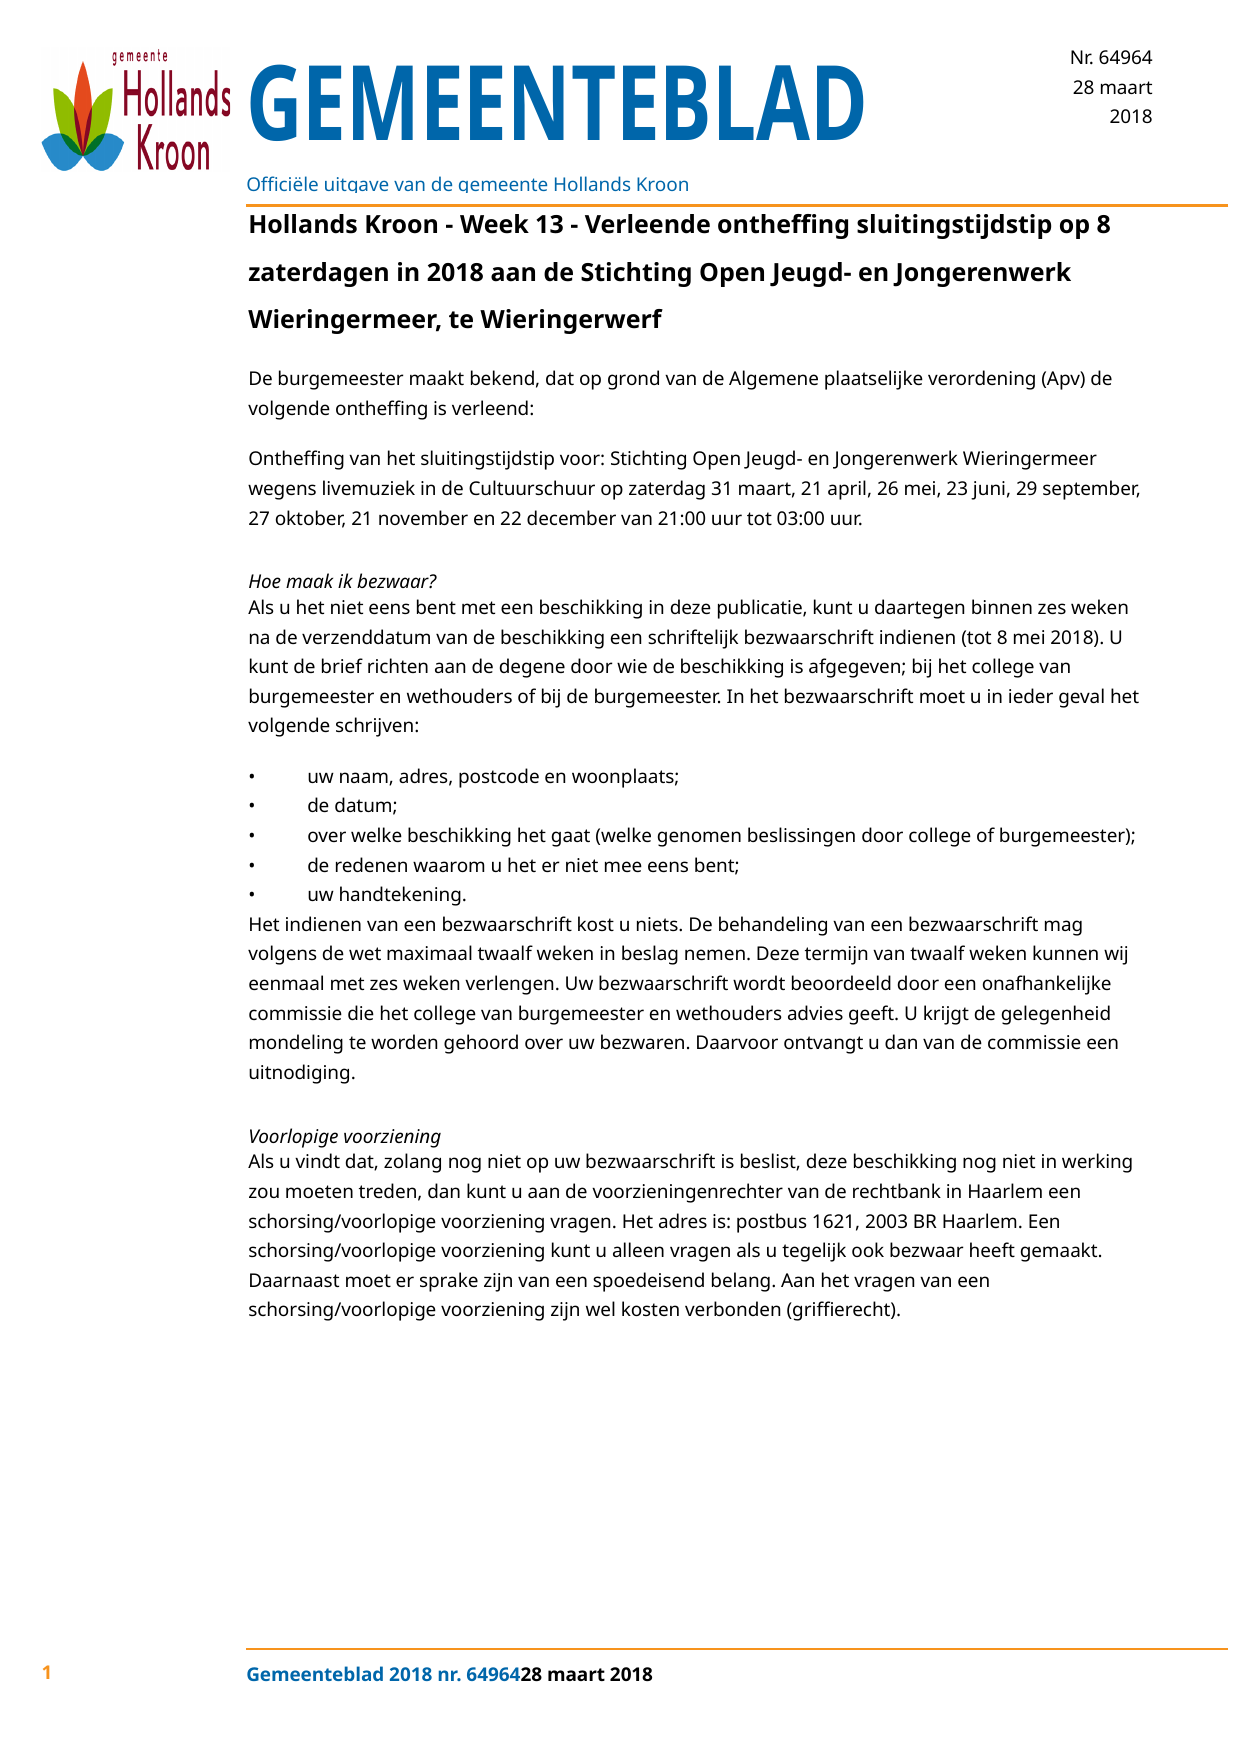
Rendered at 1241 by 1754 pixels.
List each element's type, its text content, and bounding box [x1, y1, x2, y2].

list de datum; [248, 793, 1152, 818]
list uw naam, adres, postcode en woonplaats; [248, 763, 1152, 789]
list uw handtekening. [248, 881, 1152, 907]
list de redenen waarom u het er niet mee eens bent; [248, 852, 1152, 878]
picture [41, 47, 231, 172]
text Het indienen van een bezwaarschrift kost u niets. De behandeling van een bezwaarschrift mag volgens de wet maximaal twaalf weken in beslag nemen. Deze termijn van twaalf weken kunnen wij eenmaal met zes weken verlengen. Uw bezwaarschrift wordt beoordeeld door een onafhankelijke commissie die het college van burgemeester en wethouders advies geeft. U krijgt de gelegenheid mondeling te worden gehoord over uw bezwaren. Daarvoor ontvangt u dan van de commissie een uitnodiging. [248, 911, 1152, 1085]
text De burgemeester maakt bekend, dat op grond van de Algemene plaatselijke verordening (Apv) de volgende ontheffing is verleend: [248, 366, 1152, 421]
text Hollands Kroon - Week 13 - Verleende ontheffing sluitingstijdstip op 8 zaterdagen in 2018 aan de Stichting Open Jeugd- en Jongerenwerk Wieringermeer, te Wieringerwerf [248, 207, 1152, 336]
text Ontheffing van het sluitingstijdstip voor: Stichting Open Jeugd- en Jongerenwerk Wieringermeer wegens livemuziek in de Cultuurschuur op zaterdag 31 maart, 21 april, 26 mei, 23 juni, 29 september, 27 oktober, 21 november en 22 december van 21:00 uur tot 03:00 uur. [248, 446, 1152, 530]
list over welke beschikking het gaat (welke genomen beslissingen door college of burgemeester); [248, 822, 1152, 848]
text Als u het niet eens bent met een beschikking in deze publicatie, kunt u daartegen binnen zes weken na de verzenddatum van de beschikking een schriftelijk bezwaarschrift indienen (tot 8 mei 2018). U kunt de brief richten aan de degene door wie de beschikking is afgegeven; bij het college van burgemeester en wethouders of bij de burgemeester. In het bezwaarschrift moet u in ieder geval het volgende schrijven: [248, 594, 1152, 738]
text Voorlopige voorziening [248, 1123, 1152, 1149]
text Hoe maak ik bezwaar? [248, 569, 1152, 594]
text Als u vindt dat, zolang nog niet op uw bezwaarschrift is beslist, deze beschikking nog niet in werking zou moeten treden, dan kunt u aan de voorzieningenrechter van de rechtbank in Haarlem een schorsing/voorlopige voorziening vragen. Het adres is: postbus 1621, 2003 BR Haarlem. Een schorsing/voorlopige voorziening kunt u alleen vragen als u tegelijk ook bezwaar heeft gemaakt. Daarnaast moet er sprake zijn van een spoedeisend belang. Aan het vragen van een schorsing/voorlopige voorziening zijn wel kosten verbonden (griffierecht). [248, 1149, 1152, 1322]
